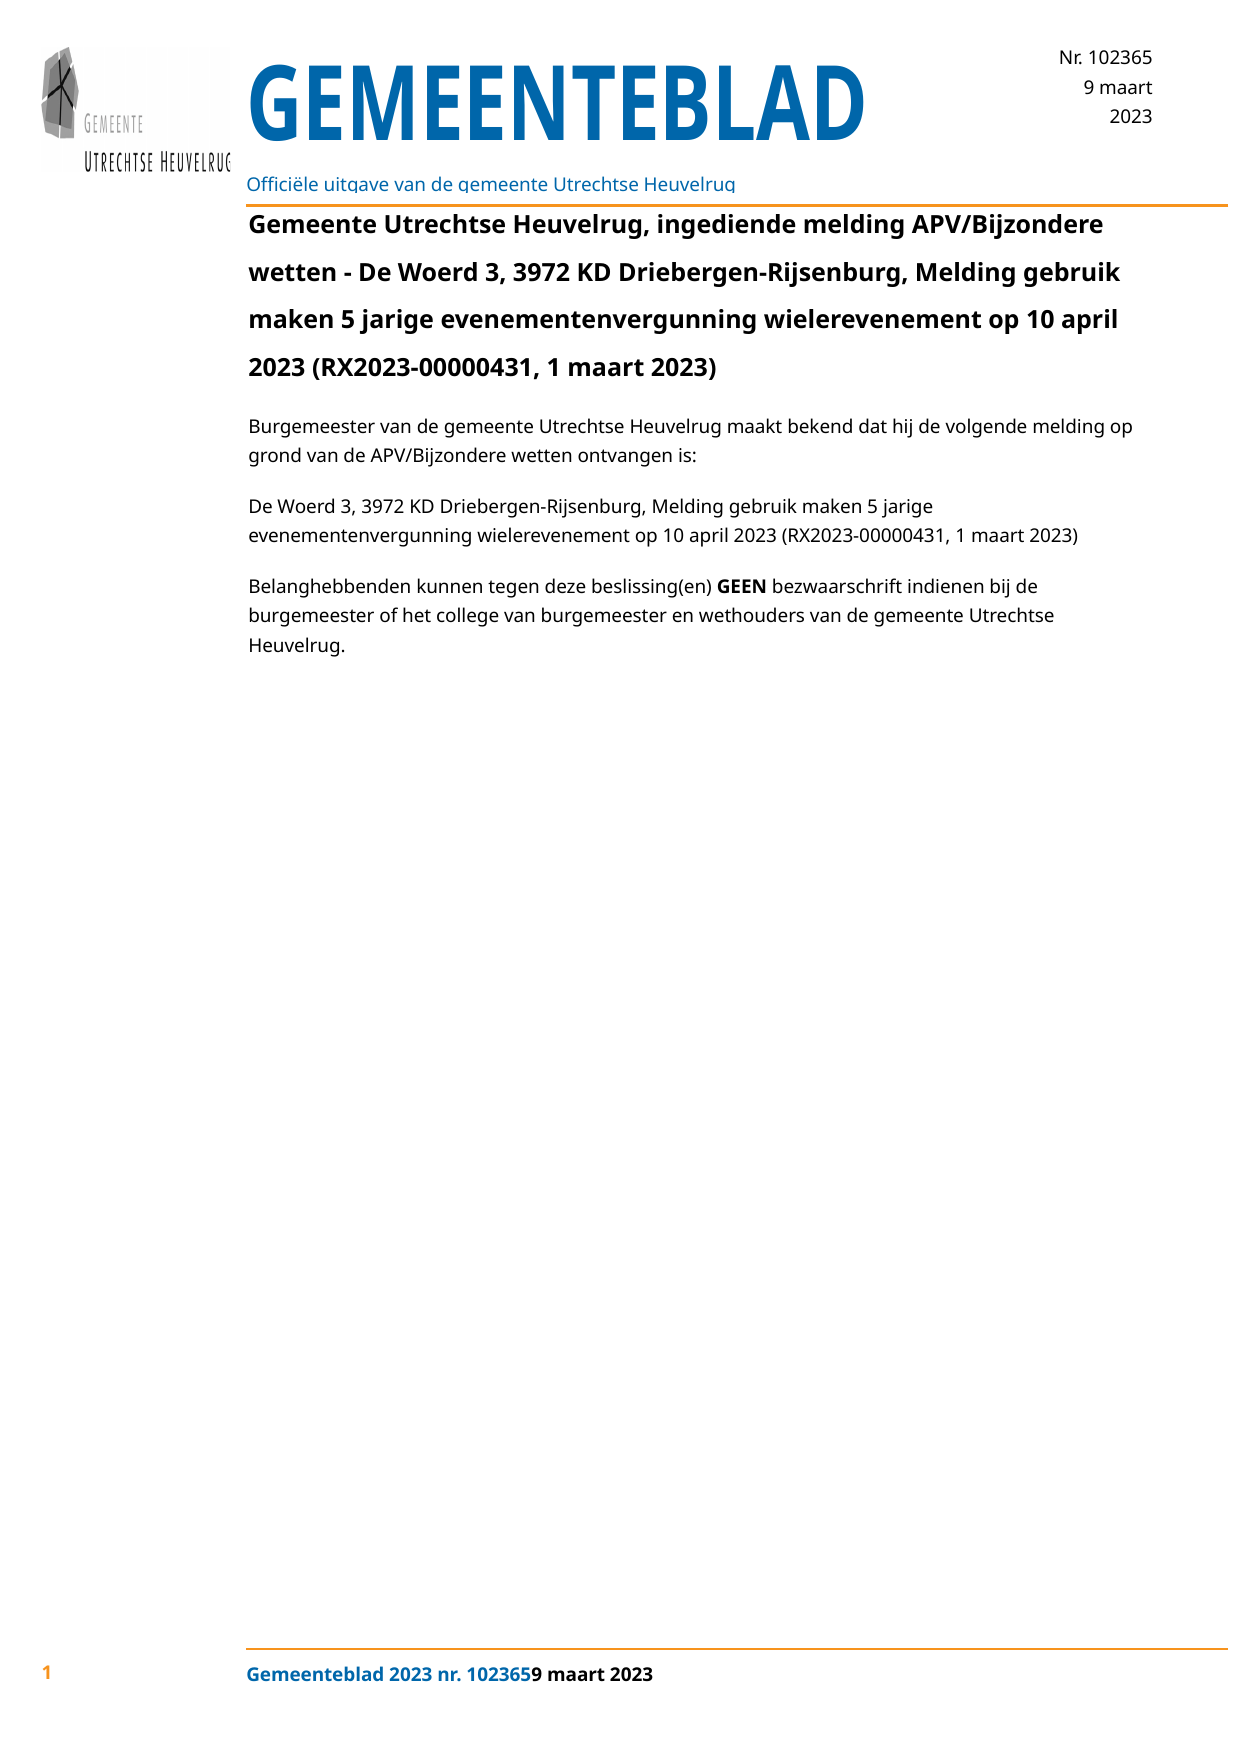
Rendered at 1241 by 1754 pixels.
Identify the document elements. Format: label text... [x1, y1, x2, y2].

text Belanghebbenden kunnen tegen deze beslissing(en) GEEN bezwaarschrift indienen bij de burgemeester of het college van burgemeester en wethouders van de gemeente Utrechtse Heuvelrug. [248, 573, 1152, 658]
text De Woerd 3, 3972 KD Driebergen-Rijsenburg, Melding gebruik maken 5 jarige evenementenvergunning wielerevenement op 10 april 2023 (RX2023-00000431, 1 maart 2023) [248, 493, 1152, 548]
picture [41, 47, 231, 172]
text Gemeente Utrechtse Heuvelrug, ingediende melding APV/Bijzondere wetten - De Woerd 3, 3972 KD Driebergen-Rijsenburg, Melding gebruik maken 5 jarige evenementenvergunning wielerevenement op 10 april 2023 (RX2023-00000431, 1 maart 2023) [248, 207, 1152, 384]
text Burgemeester van de gemeente Utrechtse Heuvelrug maakt bekend dat hij de volgende melding op grond van de APV/Bijzondere wetten ontvangen is: [248, 413, 1152, 468]
